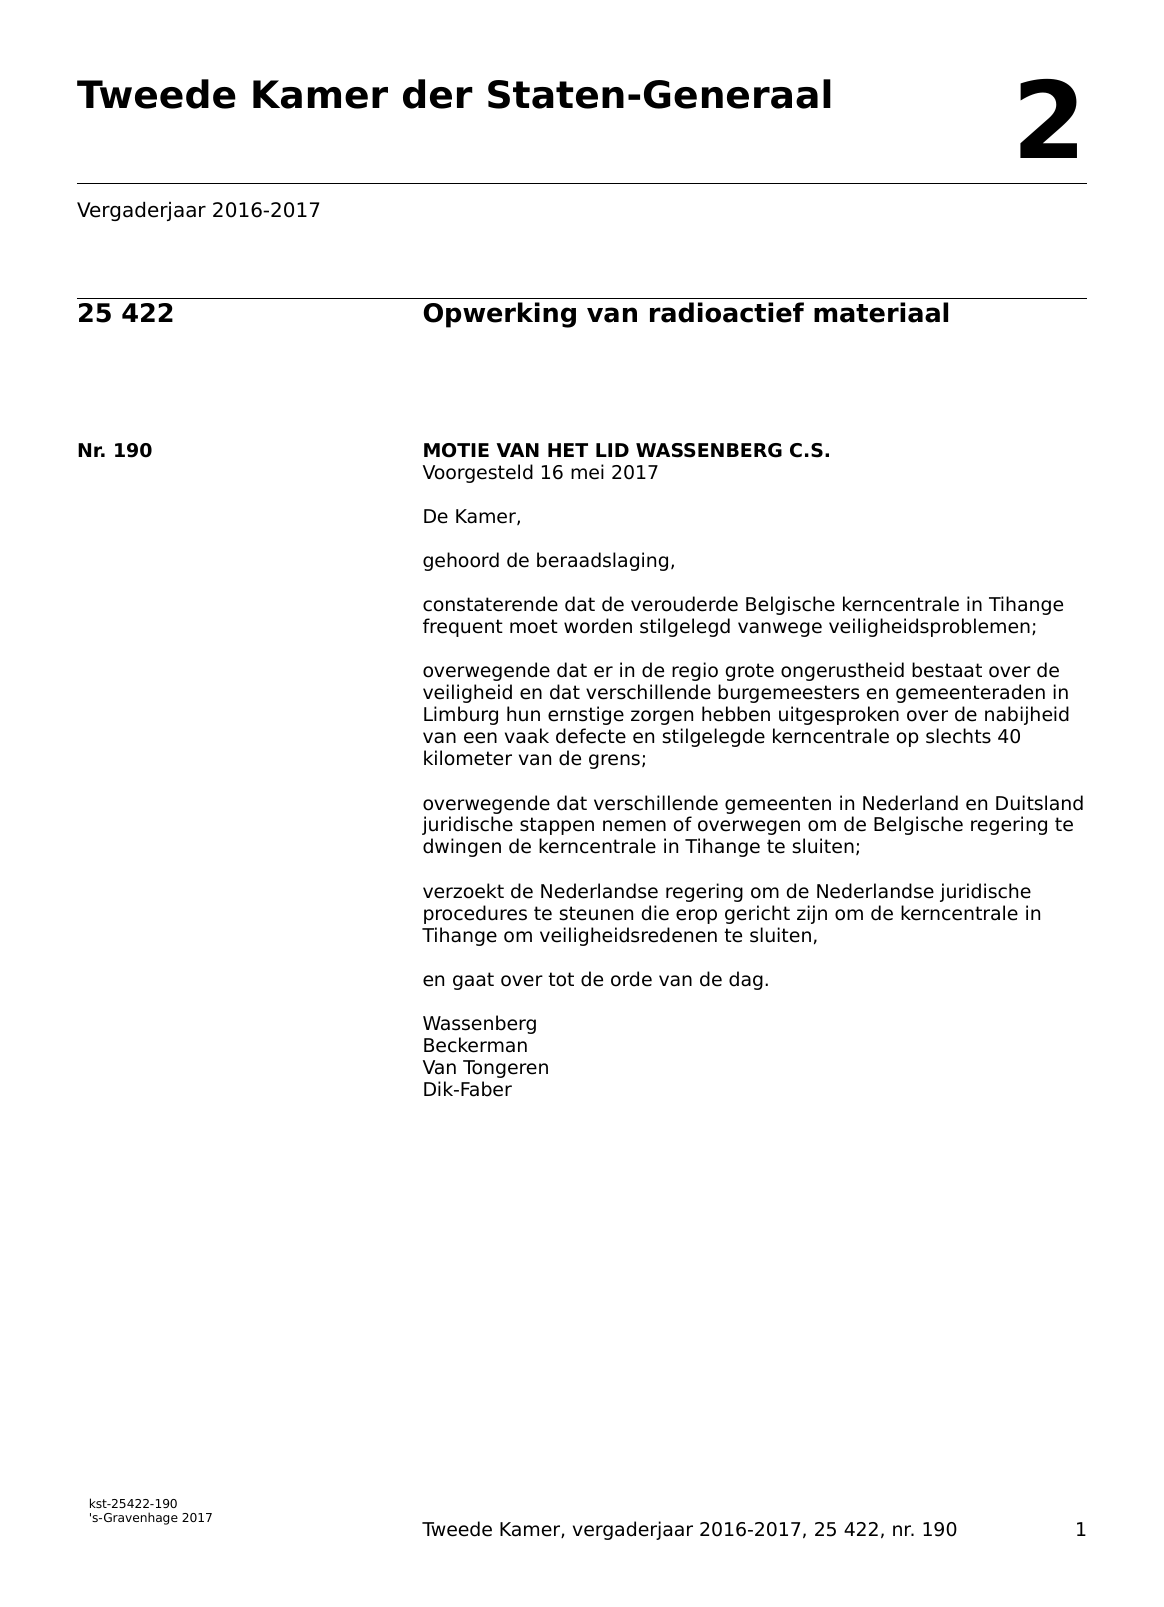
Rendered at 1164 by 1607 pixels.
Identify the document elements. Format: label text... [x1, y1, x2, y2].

subtitle 25 422 Opwerking van radioactief materiaal [77, 299, 1087, 329]
text Voorgesteld 16 mei 2017 [422, 462, 1087, 484]
text Beckerman [422, 1035, 1087, 1057]
table_cell Vergaderjaar 2016-2017 [77, 184, 1087, 298]
text Dik-Faber [422, 1079, 1087, 1101]
text constaterende dat de verouderde Belgische kerncentrale in Tihange frequent moet worden stilgelegd vanwege veiligheidsproblemen; [422, 594, 1087, 638]
text Wassenberg [422, 1013, 1087, 1035]
table_header Tweede Kamer der Staten-Generaal [77, 59, 886, 183]
text overwegende dat verschillende gemeenten in Nederland en Duitsland juridische stappen nemen of overwegen om de Belgische regering te dwingen de kerncentrale in Tihange te sluiten; [422, 792, 1087, 858]
text overwegende dat er in de regio grote ongerustheid bestaat over de veiligheid en dat verschillende burgemeesters en gemeenteraden in Limburg hun ernstige zorgen hebben uitgesproken over de nabijheid van een vaak defecte en stilgelegde kerncentrale op slechts 40 kilometer van de grens; [422, 660, 1087, 770]
text De Kamer, [422, 506, 1087, 528]
text verzoekt de Nederlandse regering om de Nederlandse juridische procedures te steunen die erop gericht zijn om de kerncentrale in Tihange om veiligheidsredenen te sluiten, [422, 881, 1087, 946]
text en gaat over tot de orde van de dag. [422, 969, 1087, 991]
text gehoord de beraadslaging, [422, 550, 1087, 572]
text 's-Gravenhage 2017 [88, 1511, 323, 1525]
text kst-25422-190 [88, 1497, 323, 1511]
table_header 2 [886, 59, 1087, 183]
text Van Tongeren [422, 1057, 1087, 1079]
subtitle Nr. 190 MOTIE VAN HET LID WASSENBERG C.S. [77, 440, 1087, 462]
